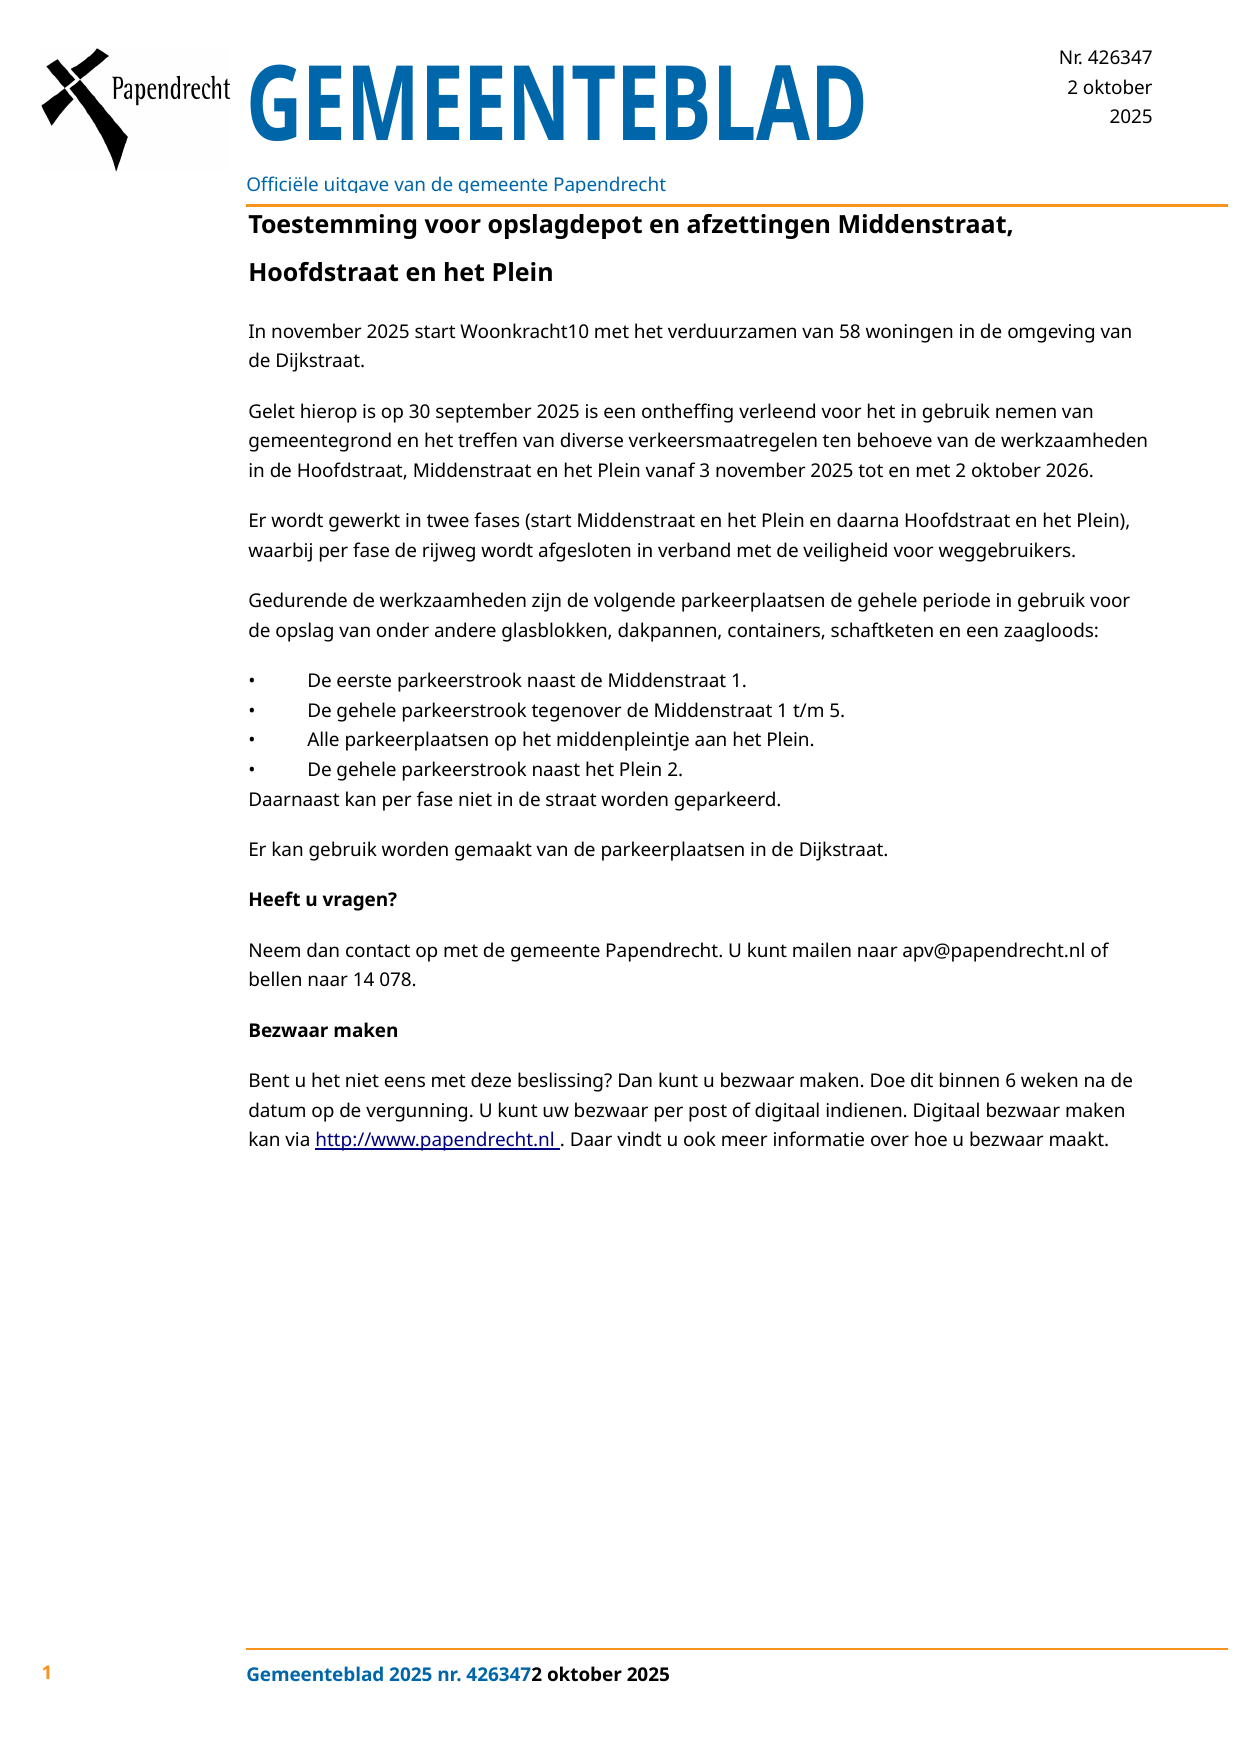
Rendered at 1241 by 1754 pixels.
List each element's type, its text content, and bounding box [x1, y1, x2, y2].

text Toestemming voor opslagdepot en afzettingen Middenstraat, Hoofdstraat en het Plein [248, 207, 1152, 288]
text Neem dan contact op met de gemeente Papendrecht. U kunt mailen naar apv@papendrecht.nl of bellen naar 14 078. [248, 937, 1152, 992]
text Daarnaast kan per fase niet in de straat worden geparkeerd. [248, 786, 1152, 812]
list De gehele parkeerstrook tegenover de Middenstraat 1 t/m 5. [248, 697, 1152, 723]
list De gehele parkeerstrook naast het Plein 2. [248, 756, 1152, 782]
text Heeft u vragen? [248, 887, 1152, 912]
text Er kan gebruik worden gemaakt van de parkeerplaatsen in de Dijkstraat. [248, 836, 1152, 862]
text Gelet hierop is op 30 september 2025 is een ontheffing verleend voor het in gebruik nemen van gemeentegrond en het treffen van diverse verkeersmaatregelen ten behoeve van de werkzaamheden in de Hoofdstraat, Middenstraat en het Plein vanaf 3 november 2025 tot en met 2 oktober 2026. [248, 398, 1152, 483]
text Gedurende de werkzaamheden zijn de volgende parkeerplaatsen de gehele periode in gebruik voor de opslag van onder andere glasblokken, dakpannen, containers, schaftketen en een zaagloods: [248, 587, 1152, 643]
text Er wordt gewerkt in twee fases (start Middenstraat en het Plein en daarna Hoofdstraat en het Plein), waarbij per fase de rijweg wordt afgesloten in verband met de veiligheid voor weggebruikers. [248, 507, 1152, 563]
list Alle parkeerplaatsen op het middenpleintje aan het Plein. [248, 727, 1152, 752]
text Bezwaar maken [248, 1017, 1152, 1043]
list De eerste parkeerstrook naast de Middenstraat 1. [248, 667, 1152, 693]
picture [41, 47, 231, 172]
text Bent u het niet eens met deze beslissing? Dan kunt u bezwaar maken. Doe dit binnen 6 weken na de datum op de vergunning. U kunt uw bezwaar per post of digitaal indienen. Digitaal bezwaar maken kan via http://www.papendrecht.nl . Daar vindt u ook meer informatie over hoe u bezwaar maakt. [248, 1067, 1152, 1152]
text In november 2025 start Woonkracht10 met het verduurzamen van 58 woningen in de omgeving van de Dijkstraat. [248, 318, 1152, 373]
